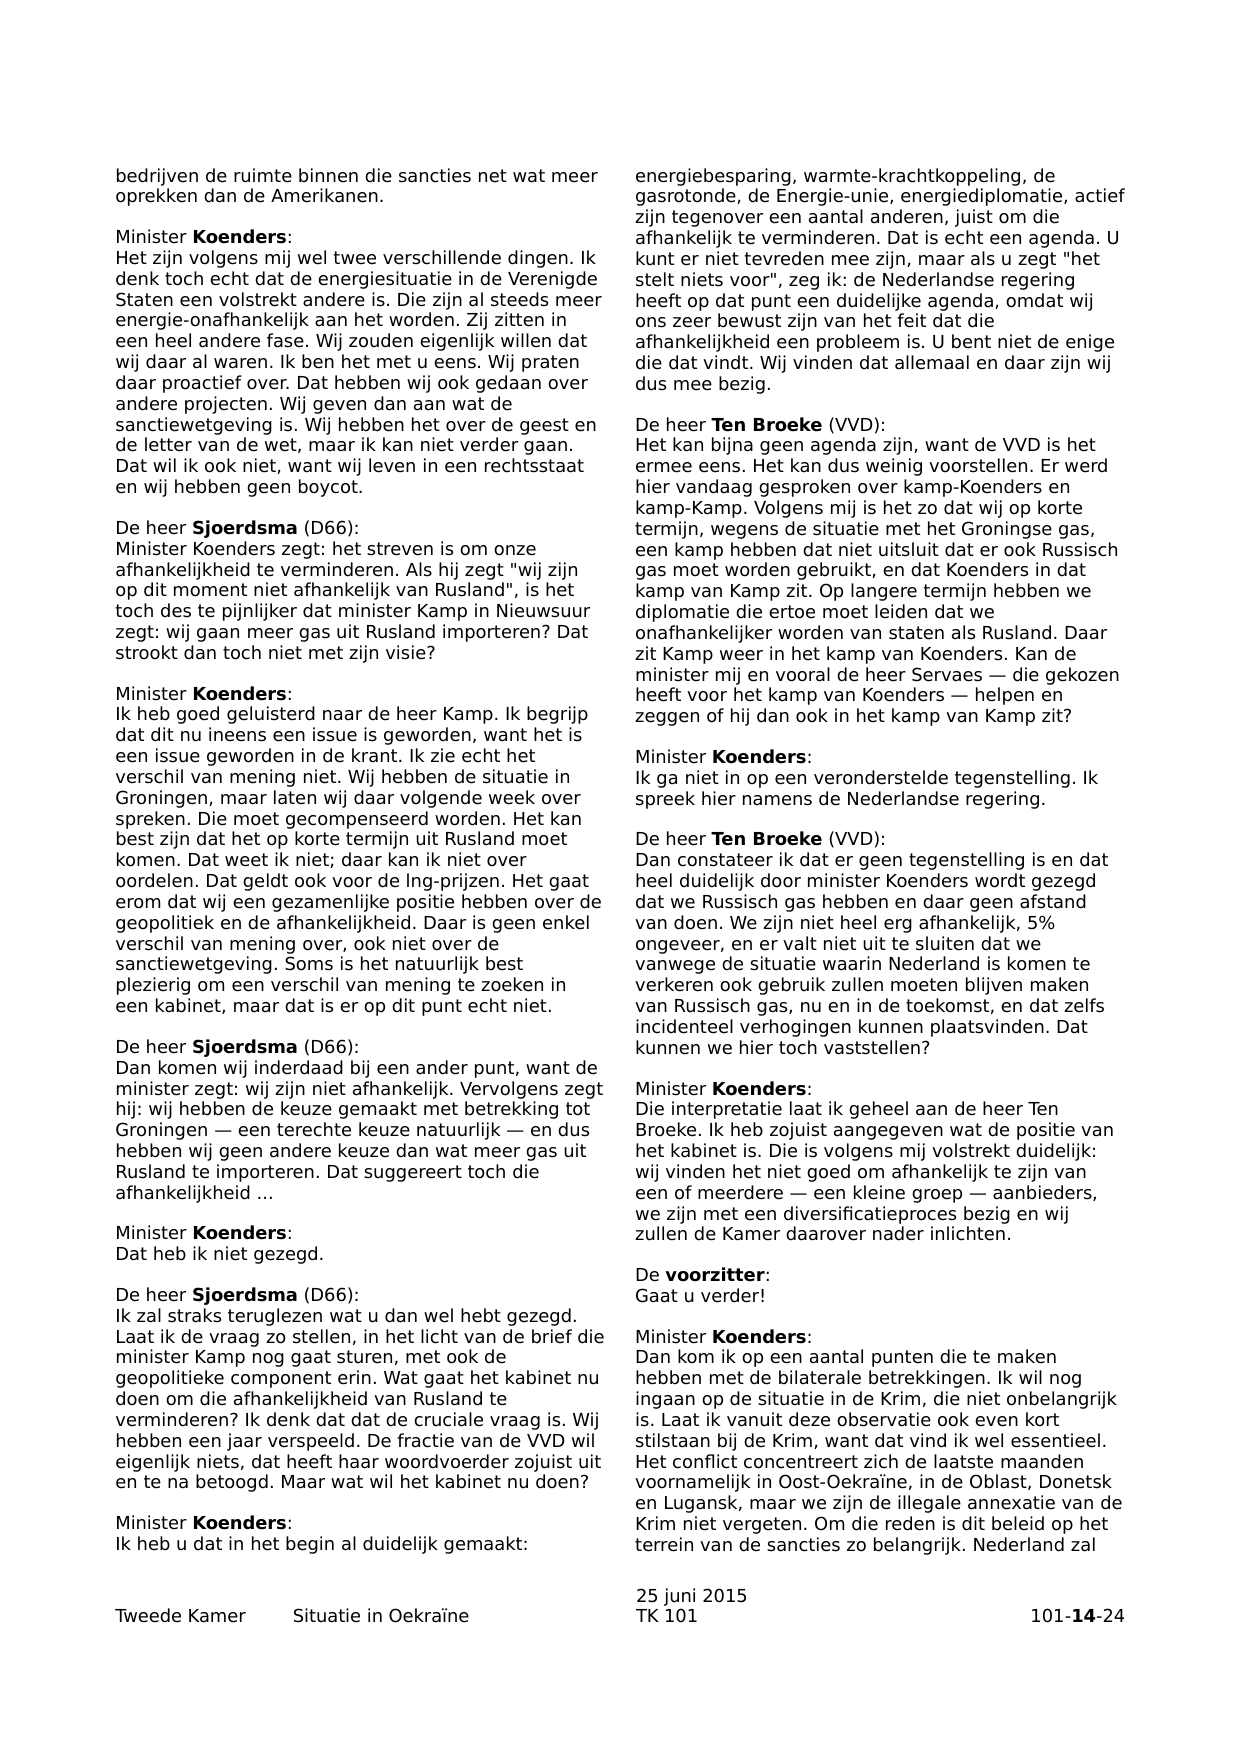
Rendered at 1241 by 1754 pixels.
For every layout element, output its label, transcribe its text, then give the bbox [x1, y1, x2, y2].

text Minister Koenders zegt: het streven is om onze afhankelijkheid te verminderen. Als hij zegt "wij zijn op dit moment niet afhankelijk van Rusland", is het toch des te pijnlijker dat minister Kamp in Nieuwsuur zegt: wij gaan meer gas uit Rusland importeren? Dat strookt dan toch niet met zijn visie? [115, 538, 605, 663]
text Die interpretatie laat ik geheel aan de heer Ten Broeke. Ik heb zojuist aangegeven wat de positie van het kabinet is. Die is volgens mij volstrekt duidelijk: wij vinden het niet goed om afhankelijk te zijn van een of meerdere — een kleine groep — aanbieders, we zijn met een diversificatieproces bezig en wij zullen de Kamer daarover nader inlichten. [635, 1099, 1125, 1245]
text Ik ga niet in op een veronderstelde tegenstelling. Ik spreek hier namens de Nederlandse regering. [635, 768, 1125, 809]
text Dat heb ik niet gezegd. [115, 1244, 605, 1265]
text Gaat u verder! [635, 1286, 1125, 1306]
text bedrijven de ruimte binnen die sancties net wat meer oprekken dan de Amerikanen. [115, 165, 605, 207]
text Minister Koenders: [635, 747, 1125, 768]
text De heer Sjoerdsma (D66): [115, 518, 605, 538]
text Minister Koenders: [635, 1326, 1125, 1347]
text Ik heb u dat in het begin al duidelijk gemaakt: [115, 1534, 605, 1554]
text Minister Koenders: [635, 1078, 1125, 1099]
text De heer Ten Broeke (VVD): [635, 829, 1125, 850]
text Dan komen wij inderdaad bij een ander punt, want de minister zegt: wij zijn niet afhankelijk. Vervolgens zegt hij: wij hebben de keuze gemaakt met betrekking tot Groningen — een terechte keuze natuurlijk — en dus hebben wij geen andere keuze dan wat meer gas uit Rusland te importeren. Dat suggereert toch die afhankelijkheid ... [115, 1057, 605, 1203]
text Ik heb goed geluisterd naar de heer Kamp. Ik begrijp dat dit nu ineens een issue is geworden, want het is een issue geworden in de krant. Ik zie echt het verschil van mening niet. Wij hebben de situatie in Groningen, maar laten wij daar volgende week over spreken. Die moet gecompenseerd worden. Het kan best zijn dat het op korte termijn uit Rusland moet komen. Dat weet ik niet; daar kan ik niet over oordelen. Dat geldt ook voor de lng-prijzen. Het gaat erom dat wij een gezamenlijke positie hebben over de geopolitiek en de afhankelijkheid. Daar is geen enkel verschil van mening over, ook niet over de sanctiewetgeving. Soms is het natuurlijk best plezierig om een verschil van mening te zoeken in een kabinet, maar dat is er op dit punt echt niet. [115, 704, 605, 1017]
text Het zijn volgens mij wel twee verschillende dingen. Ik denk toch echt dat de energiesituatie in de Verenigde Staten een volstrekt andere is. Die zijn al steeds meer energie-onafhankelijk aan het worden. Zij zitten in een heel andere fase. Wij zouden eigenlijk willen dat wij daar al waren. Ik ben het met u eens. Wij praten daar proactief over. Dat hebben wij ook gedaan over andere projecten. Wij geven dan aan wat de sanctiewetgeving is. Wij hebben het over de geest en de letter van de wet, maar ik kan niet verder gaan. Dat wil ik ook niet, want wij leven in een rechtsstaat en wij hebben geen boycot. [115, 248, 605, 498]
text Minister Koenders: [115, 227, 605, 248]
text De heer Sjoerdsma (D66): [115, 1285, 605, 1306]
text De voorzitter: [635, 1265, 1125, 1286]
text energiebesparing, warmte-krachtkoppeling, de gasrotonde, de Energie-unie, energiediplomatie, actief zijn tegenover een aantal anderen, juist om die afhankelijk te verminderen. Dat is echt een agenda. U kunt er niet tevreden mee zijn, maar als u zegt "het stelt niets voor", zeg ik: de Nederlandse regering heeft op dat punt een duidelijke agenda, omdat wij ons zeer bewust zijn van het feit dat die afhankelijkheid een probleem is. U bent niet de enige die dat vindt. Wij vinden dat allemaal en daar zijn wij dus mee bezig. [635, 165, 1125, 394]
text De heer Sjoerdsma (D66): [115, 1037, 605, 1057]
text Het kan bijna geen agenda zijn, want de VVD is het ermee eens. Het kan dus weinig voorstellen. Er werd hier vandaag gesproken over kamp-Koenders en kamp-Kamp. Volgens mij is het zo dat wij op korte termijn, wegens de situatie met het Groningse gas, een kamp hebben dat niet uitsluit dat er ook Russisch gas moet worden gebruikt, en dat Koenders in dat kamp van Kamp zit. Op langere termijn hebben we diplomatie die ertoe moet leiden dat we onafhankelijker worden van staten als Rusland. Daar zit Kamp weer in het kamp van Koenders. Kan de minister mij en vooral de heer Servaes — die gekozen heeft voor het kamp van Koenders — helpen en zeggen of hij dan ook in het kamp van Kamp zit? [635, 435, 1125, 727]
text Minister Koenders: [115, 1223, 605, 1244]
text Minister Koenders: [115, 1513, 605, 1534]
text De heer Ten Broeke (VVD): [635, 414, 1125, 435]
text Dan constateer ik dat er geen tegenstelling is en dat heel duidelijk door minister Koenders wordt gezegd dat we Russisch gas hebben en daar geen afstand van doen. We zijn niet heel erg afhankelijk, 5% ongeveer, en er valt niet uit te sluiten dat we vanwege de situatie waarin Nederland is komen te verkeren ook gebruik zullen moeten blijven maken van Russisch gas, nu en in de toekomst, en dat zelfs incidenteel verhogingen kunnen plaatsvinden. Dat kunnen we hier toch vaststellen? [635, 850, 1125, 1058]
text Minister Koenders: [115, 683, 605, 704]
text Dan kom ik op een aantal punten die te maken hebben met de bilaterale betrekkingen. Ik wil nog ingaan op de situatie in de Krim, die niet onbelangrijk is. Laat ik vanuit deze observatie ook even kort stilstaan bij de Krim, want dat vind ik wel essentieel. Het conflict concentreert zich de laatste maanden voornamelijk in Oost-Oekraïne, in de Oblast, Donetsk en Lugansk, maar we zijn de illegale annexatie van de Krim niet vergeten. Om die reden is dit beleid op het terrein van de sancties zo belangrijk. Nederland zal [635, 1347, 1125, 1556]
text Ik zal straks teruglezen wat u dan wel hebt gezegd. Laat ik de vraag zo stellen, in het licht van de brief die minister Kamp nog gaat sturen, met ook de geopolitieke component erin. Wat gaat het kabinet nu doen om die afhankelijkheid van Rusland te verminderen? Ik denk dat dat de cruciale vraag is. Wij hebben een jaar verspeeld. De fractie van de VVD wil eigenlijk niets, dat heeft haar woordvoerder zojuist uit en te na betoogd. Maar wat wil het kabinet nu doen? [115, 1306, 605, 1493]
